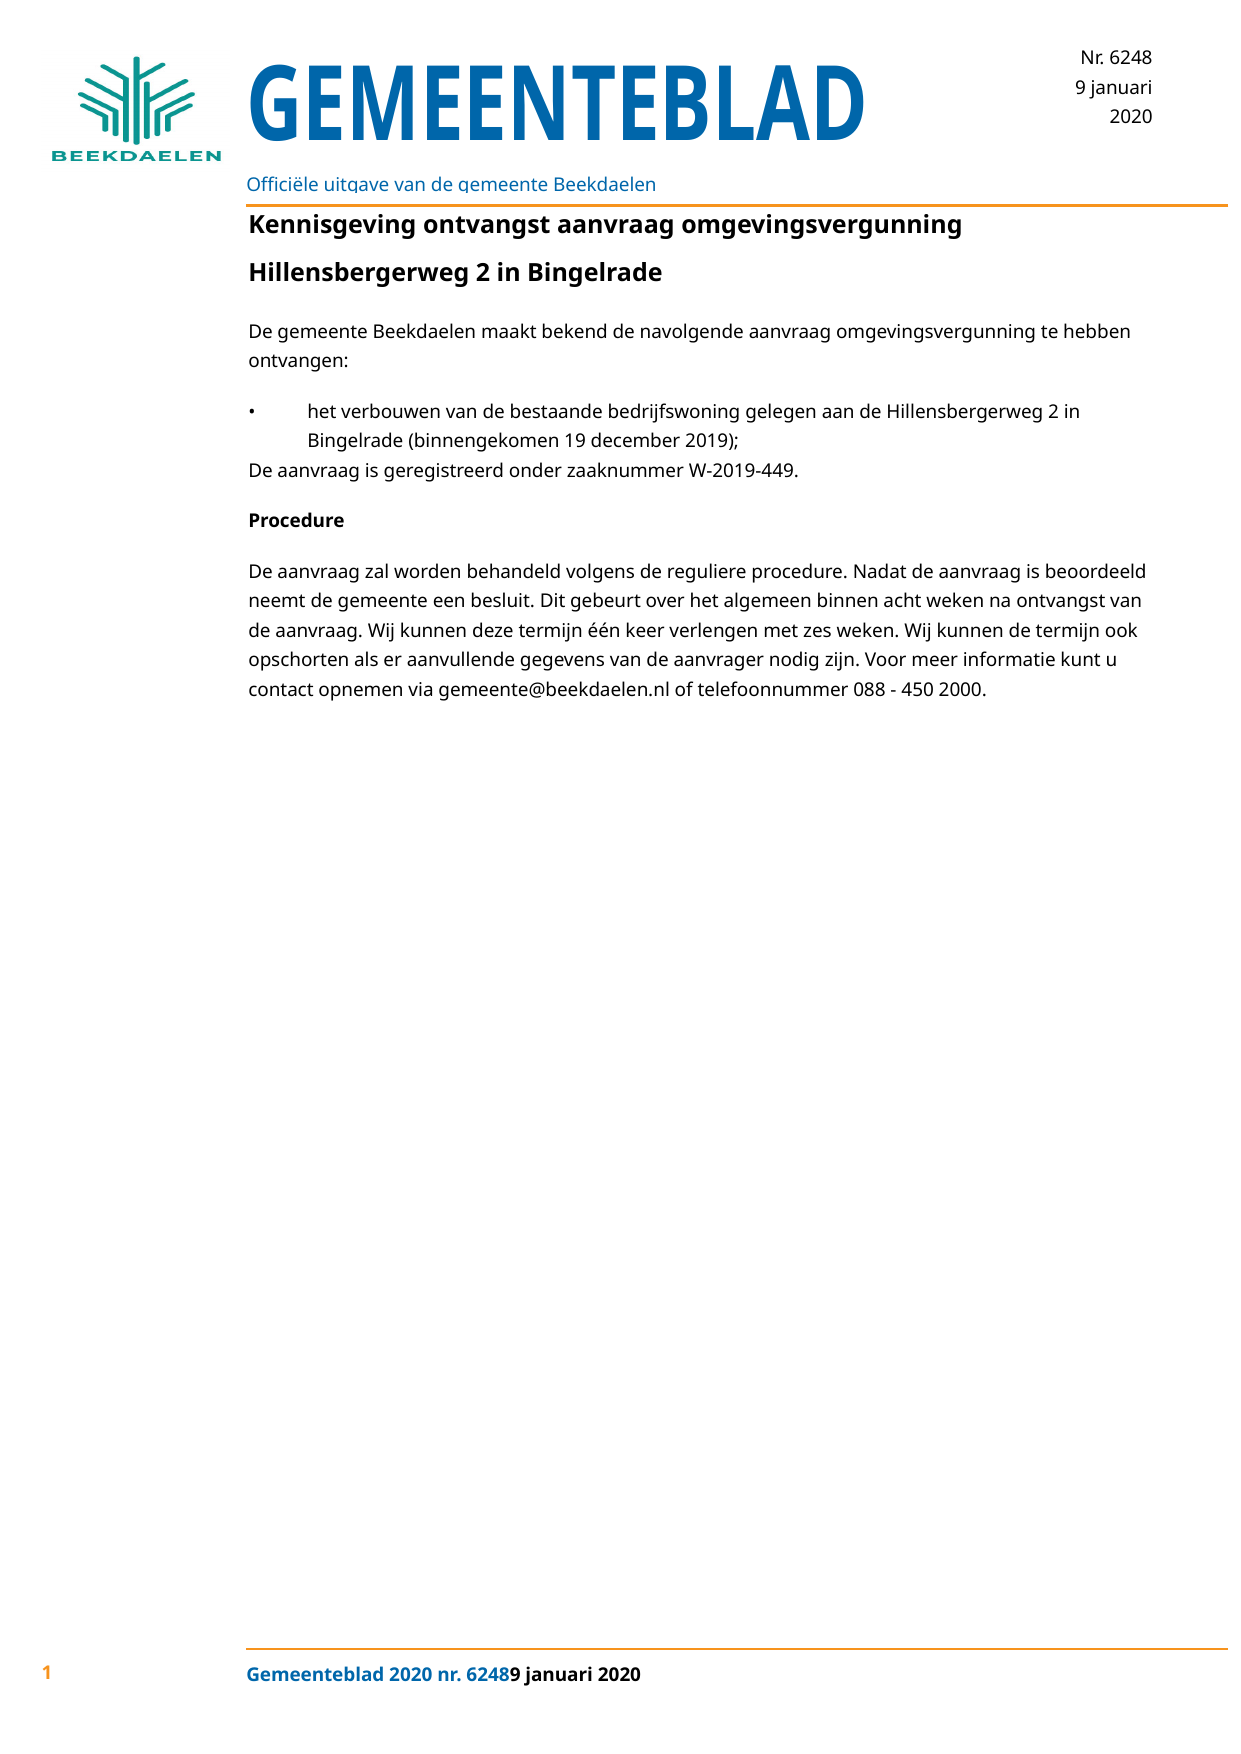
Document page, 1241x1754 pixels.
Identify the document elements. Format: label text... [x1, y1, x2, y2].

text De gemeente Beekdaelen maakt bekend de navolgende aanvraag omgevingsvergunning te hebben ontvangen: [248, 318, 1152, 373]
text De aanvraag zal worden behandeld volgens de reguliere procedure. Nadat de aanvraag is beoordeeld neemt de gemeente een besluit. Dit gebeurt over het algemeen binnen acht weken na ontvangst van de aanvraag. Wij kunnen deze termijn één keer verlengen met zes weken. Wij kunnen de termijn ook opschorten als er aanvullende gegevens van de aanvrager nodig zijn. Voor meer informatie kunt u contact opnemen via gemeente@beekdaelen.nl of telefoonnummer 088 - 450 2000. [248, 558, 1152, 702]
picture [41, 47, 231, 172]
text De aanvraag is geregistreerd onder zaaknummer W-2019-449. [248, 457, 1152, 483]
list het verbouwen van de bestaande bedrijfswoning gelegen aan de Hillensbergerweg 2 in Bingelrade (binnengekomen 19 december 2019); [248, 398, 1152, 453]
text Kennisgeving ontvangst aanvraag omgevingsvergunning Hillensbergerweg 2 in Bingelrade [248, 207, 1152, 288]
text Procedure [248, 507, 1152, 533]
